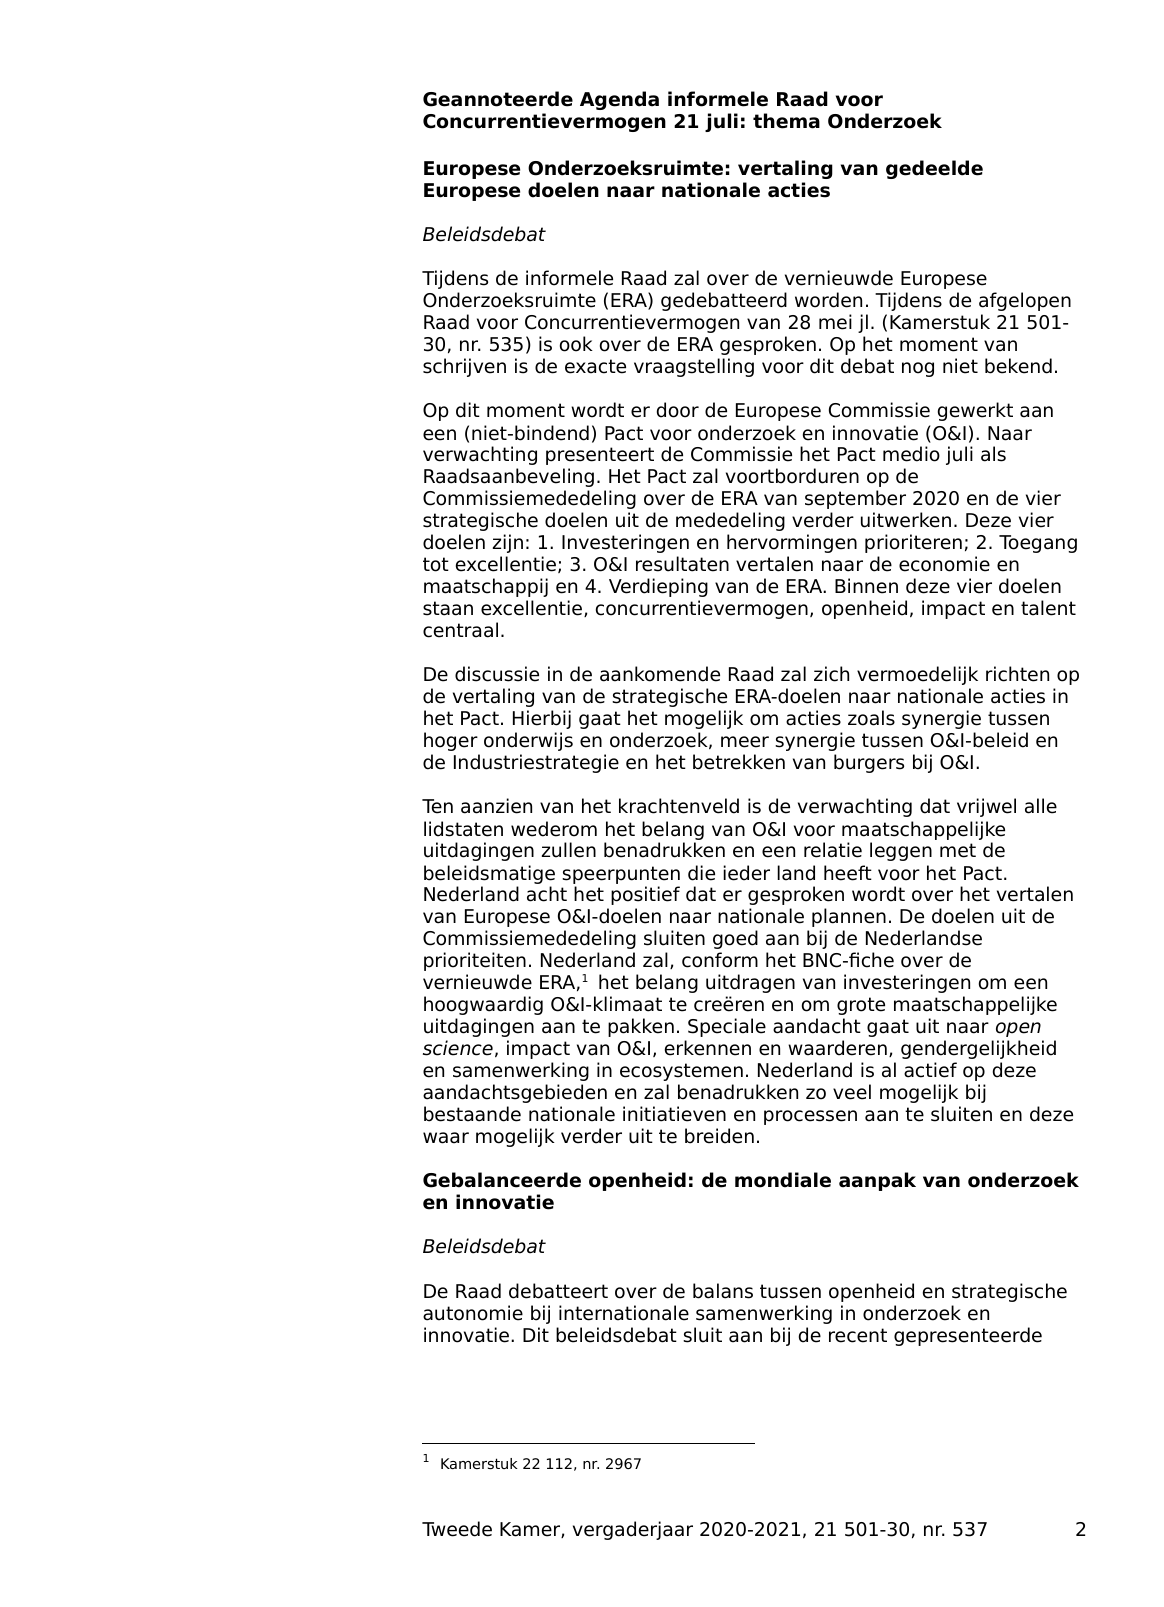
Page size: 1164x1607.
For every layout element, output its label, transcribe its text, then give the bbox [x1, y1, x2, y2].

text Nederland acht het positief dat er gesproken wordt over het vertalen van Europese O&I-doelen naar nationale plannen. De doelen uit de Commissiemededeling sluiten goed aan bij de Nederlandse prioriteiten. Nederland zal, conform het BNC-fiche over de vernieuwde ERA, het belang uitdragen van investeringen om een hoogwaardig O&I-klimaat te creëren en om grote maatschappelijke uitdagingen aan te pakken. Speciale aandacht gaat uit naar open science, impact van O&I, erkennen en waarderen, gendergelijkheid en samenwerking in ecosystemen. Nederland is al actief op deze aandachtsgebieden en zal benadrukken zo veel mogelijk bij bestaande nationale initiatieven en processen aan te sluiten en deze waar mogelijk verder uit te breiden. [422, 884, 1087, 1148]
subtitle Geannoteerde Agenda informele Raad voor Concurrentievermogen 21 juli: thema Onderzoek [422, 89, 1087, 133]
subtitle Europese Onderzoeksruimte: vertaling van gedeelde Europese doelen naar nationale acties [422, 158, 1087, 202]
subtitle Beleidsdebat [422, 1236, 1087, 1258]
text De discussie in de aankomende Raad zal zich vermoedelijk richten op de vertaling van de strategische ERA-doelen naar nationale acties in het Pact. Hierbij gaat het mogelijk om acties zoals synergie tussen hoger onderwijs en onderzoek, meer synergie tussen O&I-beleid en de Industriestrategie en het betrekken van burgers bij O&I. [422, 664, 1087, 774]
text Ten aanzien van het krachtenveld is de verwachting dat vrijwel alle lidstaten wederom het belang van O&I voor maatschappelijke uitdagingen zullen benadrukken en een relatie leggen met de beleidsmatige speerpunten die ieder land heeft voor het Pact. [422, 796, 1087, 884]
subtitle Gebalanceerde openheid: de mondiale aanpak van onderzoek en innovatie [422, 1170, 1087, 1214]
subtitle Beleidsdebat [422, 224, 1087, 246]
text Kamerstuk 22 112, nr. 2967 [422, 1452, 1087, 1474]
text Op dit moment wordt er door de Europese Commissie gewerkt aan een (niet-bindend) Pact voor onderzoek en innovatie (O&I). Naar verwachting presenteert de Commissie het Pact medio juli als Raadsaanbeveling. Het Pact zal voortborduren op de Commissiemededeling over de ERA van september 2020 en de vier strategische doelen uit de mededeling verder uitwerken. Deze vier doelen zijn: 1. Investeringen en hervormingen prioriteren; 2. Toegang tot excellentie; 3. O&I resultaten vertalen naar de economie en maatschappij en 4. Verdieping van de ERA. Binnen deze vier doelen staan excellentie, concurrentievermogen, openheid, impact en talent centraal. [422, 400, 1087, 642]
text Tijdens de informele Raad zal over de vernieuwde Europese Onderzoeksruimte (ERA) gedebatteerd worden. Tijdens de afgelopen Raad voor Concurrentievermogen van 28 mei jl. (Kamerstuk 21 501-30, nr. 535) is ook over de ERA gesproken. Op het moment van schrijven is de exacte vraagstelling voor dit debat nog niet bekend. [422, 268, 1087, 378]
text De Raad debatteert over de balans tussen openheid en strategische autonomie bij internationale samenwerking in onderzoek en innovatie. Dit beleidsdebat sluit aan bij de recent gepresenteerde [422, 1281, 1087, 1347]
